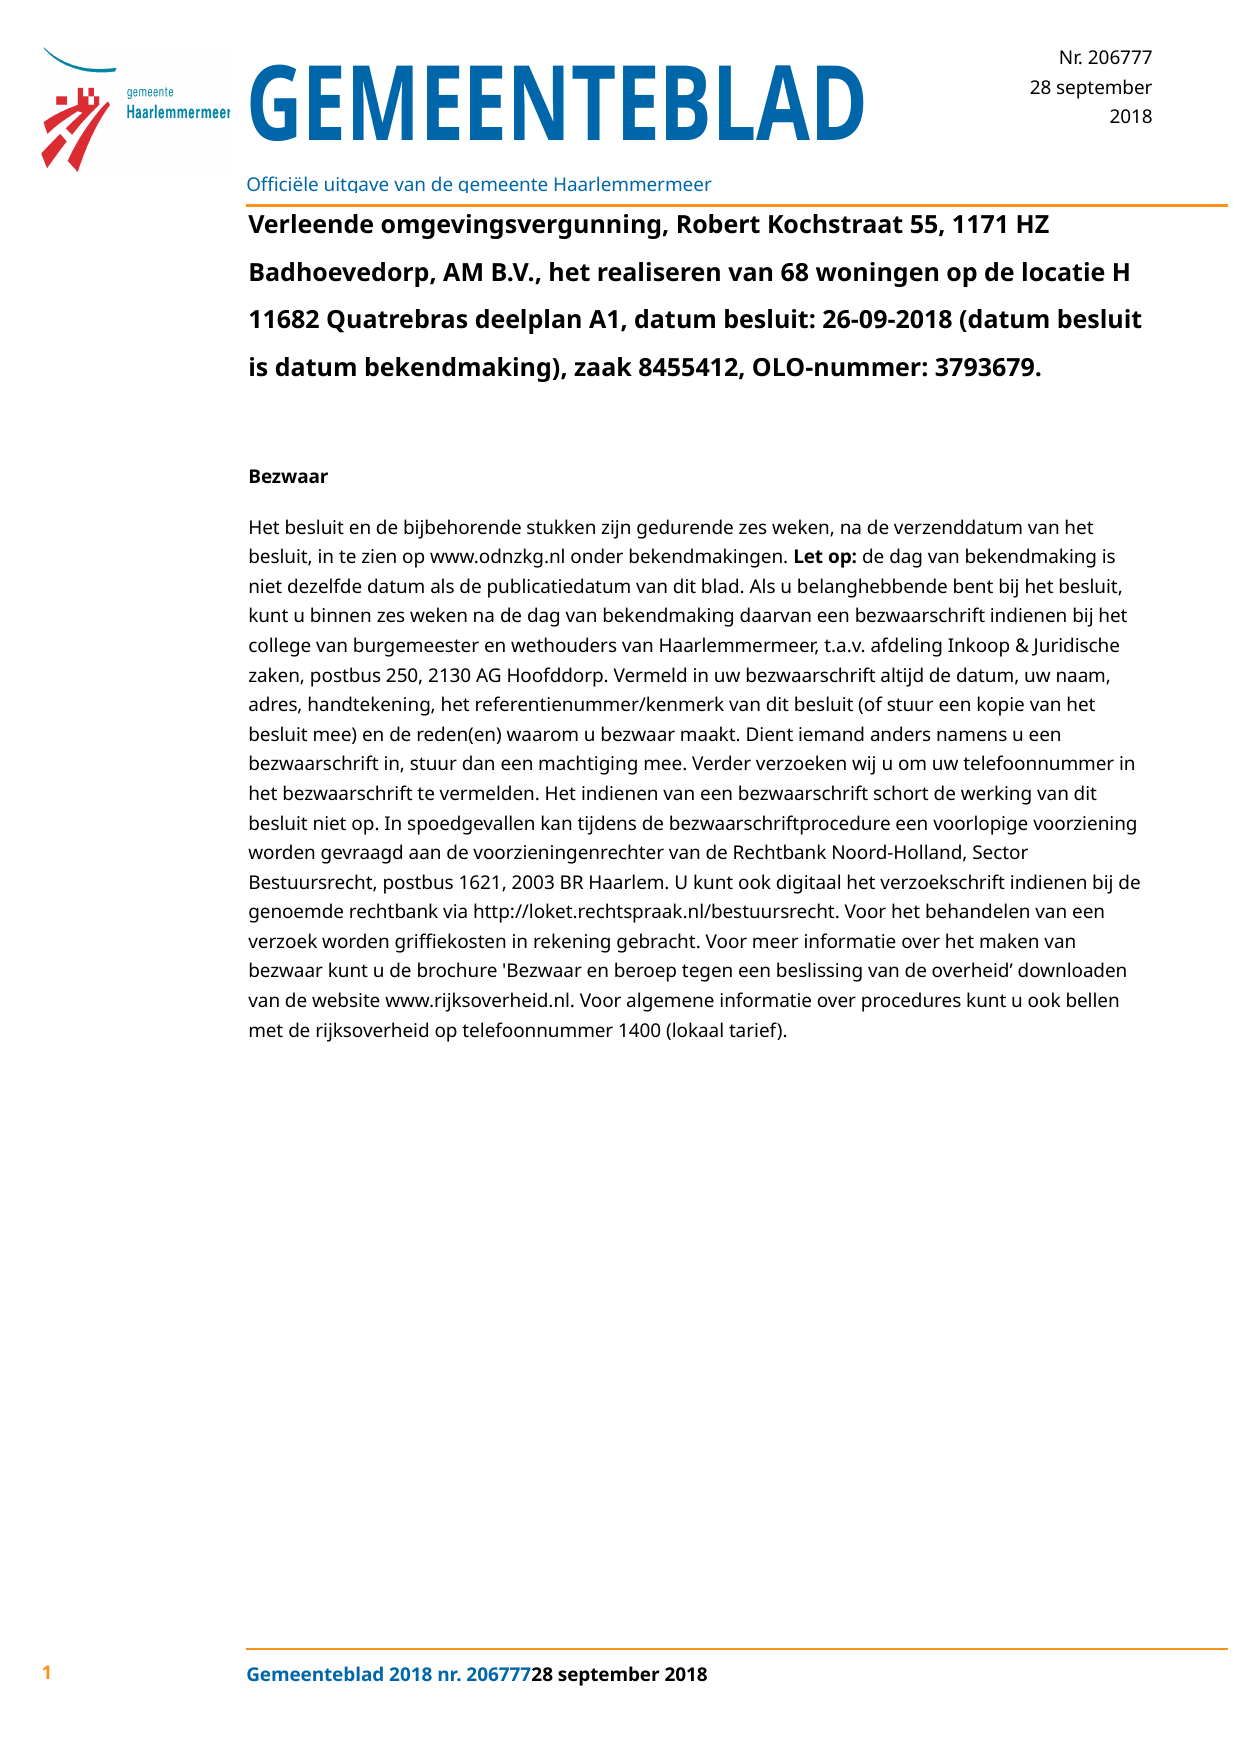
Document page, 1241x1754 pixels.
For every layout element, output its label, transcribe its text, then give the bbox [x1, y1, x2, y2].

text Verleende omgevingsvergunning, Robert Kochstraat 55, 1171 HZ Badhoevedorp, AM B.V., het realiseren van 68 woningen op de locatie H 11682 Quatrebras deelplan A1, datum besluit: 26-09-2018 (datum besluit is datum bekendmaking), zaak 8455412, OLO-nummer: 3793679. [248, 207, 1152, 384]
text Bezwaar [248, 463, 1152, 489]
picture [41, 47, 231, 172]
text Het besluit en de bijbehorende stukken zijn gedurende zes weken, na de verzenddatum van het besluit, in te zien op www.odnzkg.nl onder bekendmakingen. Let op: de dag van bekendmaking is niet dezelfde datum als de publicatiedatum van dit blad. Als u belanghebbende bent bij het besluit, kunt u binnen zes weken na de dag van bekendmaking daarvan een bezwaarschrift indienen bij het college van burgemeester en wethouders van Haarlemmermeer, t.a.v. afdeling Inkoop & Juridische zaken, postbus 250, 2130 AG Hoofddorp. Vermeld in uw bezwaarschrift altijd de datum, uw naam, adres, handtekening, het referentienummer/kenmerk van dit besluit (of stuur een kopie van het besluit mee) en de reden(en) waarom u bezwaar maakt. Dient iemand anders namens u een bezwaarschrift in, stuur dan een machtiging mee. Verder verzoeken wij u om uw telefoonnummer in het bezwaarschrift te vermelden. Het indienen van een bezwaarschrift schort de werking van dit besluit niet op. In spoedgevallen kan tijdens de bezwaarschriftprocedure een voorlopige voorziening worden gevraagd aan de voorzieningenrechter van de Rechtbank Noord-Holland, Sector Bestuursrecht, postbus 1621, 2003 BR Haarlem. U kunt ook digitaal het verzoekschrift indienen bij de genoemde rechtbank via http://loket.rechtspraak.nl/bestuursrecht. Voor het behandelen van een verzoek worden griffiekosten in rekening gebracht. Voor meer informatie over het maken van bezwaar kunt u de brochure 'Bezwaar en beroep tegen een beslissing van de overheid’ downloaden van de website www.rijksoverheid.nl. Voor algemene informatie over procedures kunt u ook bellen met de rijksoverheid op telefoonnummer 1400 (lokaal tarief). [248, 514, 1152, 1043]
